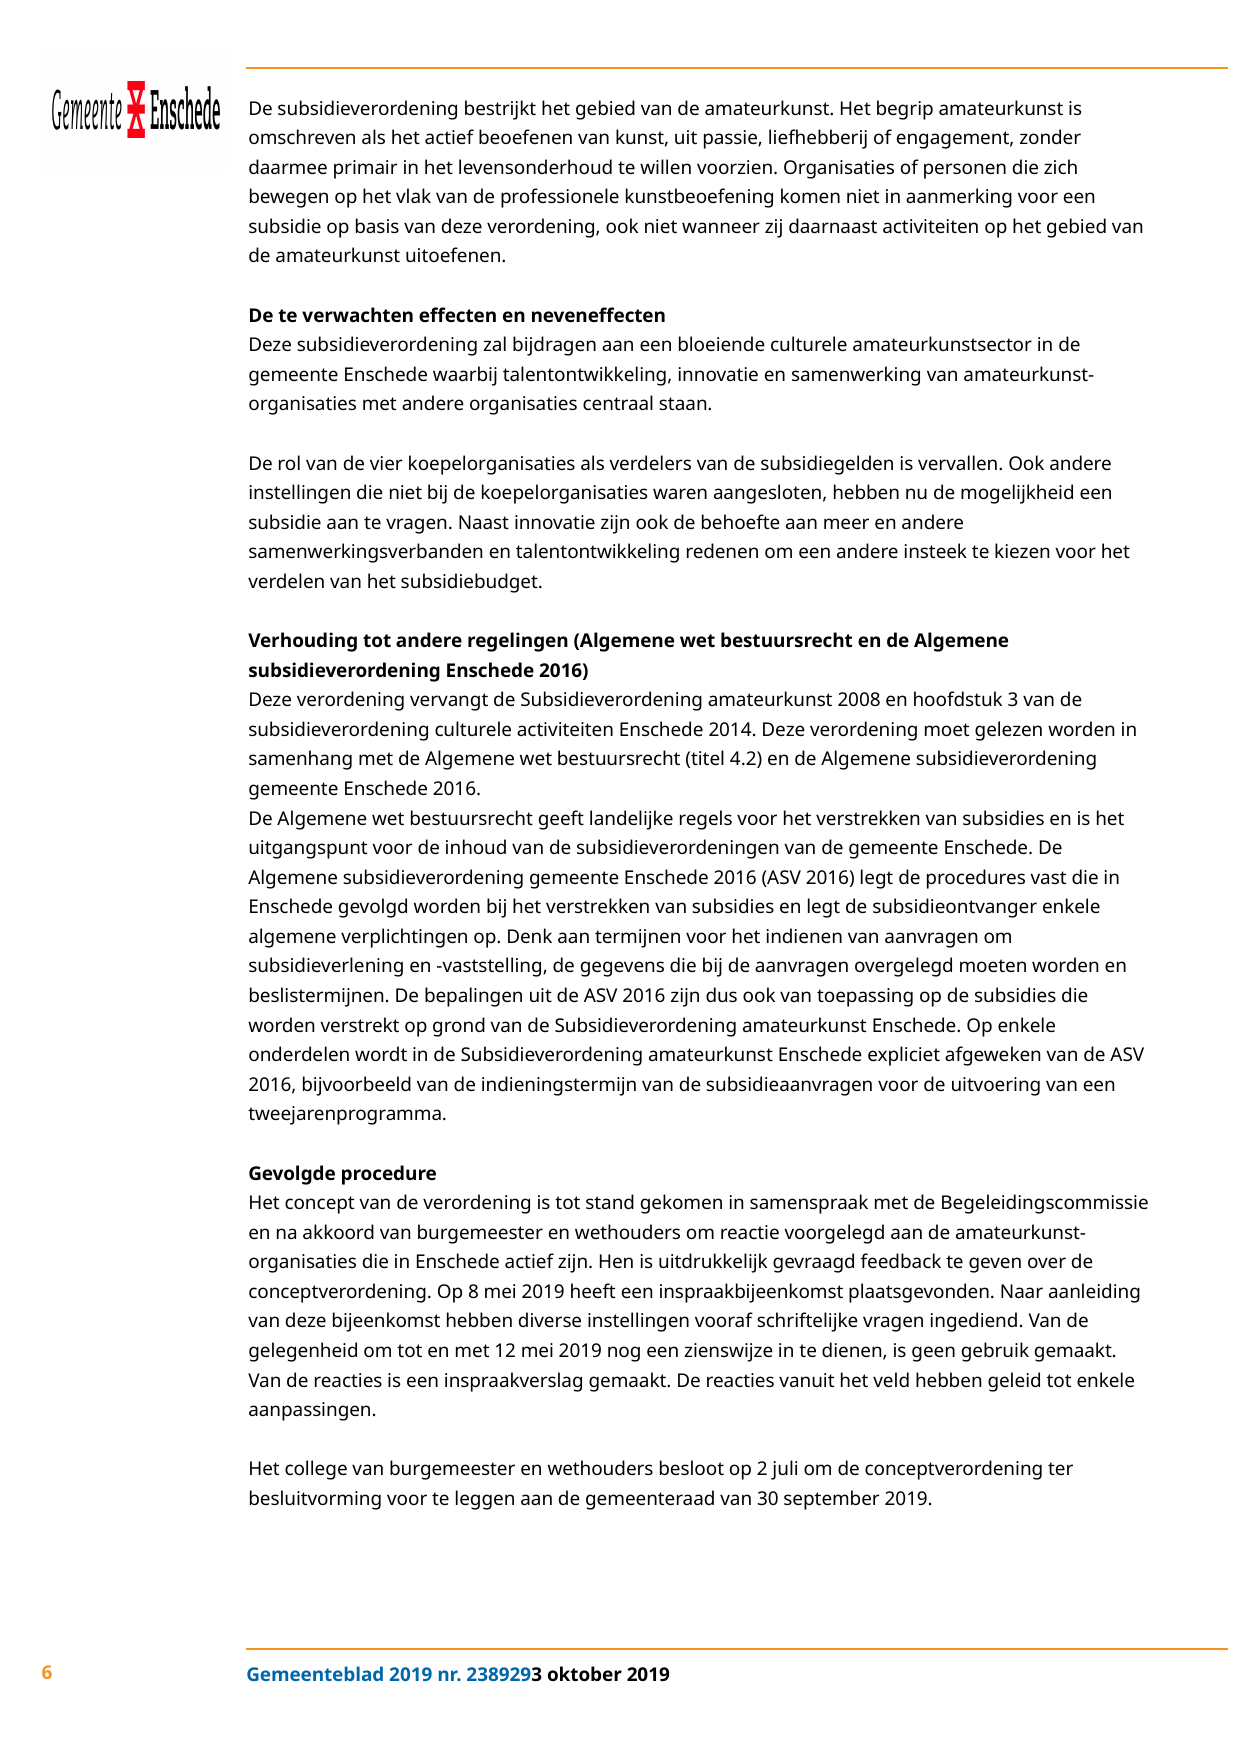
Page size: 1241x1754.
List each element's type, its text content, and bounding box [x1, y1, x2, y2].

text Gevolgde procedure [248, 1160, 1152, 1186]
text De Algemene wet bestuursrecht geeft landelijke regels voor het verstrekken van subsidies en is het uitgangspunt voor de inhoud van de subsidieverordeningen van de gemeente Enschede. De Algemene subsidieverordening gemeente Enschede 2016 (ASV 2016) legt de procedures vast die in Enschede gevolgd worden bij het verstrekken van subsidies en legt de subsidieontvanger enkele algemene verplichtingen op. Denk aan termijnen voor het indienen van aanvragen om subsidieverlening en -vaststelling, de gegevens die bij de aanvragen overgelegd moeten worden en beslistermijnen. De bepalingen uit de ASV 2016 zijn dus ook van toepassing op de subsidies die worden verstrekt op grond van de Subsidieverordening amateurkunst Enschede. Op enkele onderdelen wordt in de Subsidieverordening amateurkunst Enschede expliciet afgeweken van de ASV 2016, bijvoorbeeld van de indieningstermijn van de subsidieaanvragen voor de uitvoering van een tweejarenprogramma. [248, 805, 1152, 1126]
text De subsidieverordening bestrijkt het gebied van de amateurkunst. Het begrip amateurkunst is omschreven als het actief beoefenen van kunst, uit passie, liefhebberij of engagement, zonder daarmee primair in het levensonderhoud te willen voorzien. Organisaties of personen die zich bewegen op het vlak van de professionele kunstbeoefening komen niet in aanmerking voor een subsidie op basis van deze verordening, ook niet wanneer zij daarnaast activiteiten op het gebied van de amateurkunst uitoefenen. [248, 95, 1152, 268]
text Verhouding tot andere regelingen (Algemene wet bestuursrecht en de Algemene subsidieverordening Enschede 2016) [248, 627, 1152, 683]
text Het college van burgemeester en wethouders besloot op 2 juli om de conceptverordening ter besluitvorming voor te leggen aan de gemeenteraad van 30 september 2019. [248, 1456, 1152, 1511]
text Deze subsidieverordening zal bijdragen aan een bloeiende culturele amateurkunstsector in de gemeente Enschede waarbij talentontwikkeling, innovatie en samenwerking van amateurkunst-organisaties met andere organisaties centraal staan. [248, 331, 1152, 416]
text Het concept van de verordening is tot stand gekomen in samenspraak met de Begeleidingscommissie en na akkoord van burgemeester en wethouders om reactie voorgelegd aan de amateurkunst-organisaties die in Enschede actief zijn. Hen is uitdrukkelijk gevraagd feedback te geven over de conceptverordening. Op 8 mei 2019 heeft een inspraakbijeenkomst plaatsgevonden. Naar aanleiding van deze bijeenkomst hebben diverse instellingen vooraf schriftelijke vragen ingediend. Van de gelegenheid om tot en met 12 mei 2019 nog een zienswijze in te dienen, is geen gebruik gemaakt. Van de reacties is een inspraakverslag gemaakt. De reacties vanuit het veld hebben geleid tot enkele aanpassingen. [248, 1189, 1152, 1422]
text De te verwachten effecten en neveneffecten [248, 302, 1152, 328]
picture [41, 47, 231, 172]
text Deze verordening vervangt de Subsidieverordening amateurkunst 2008 en hoofdstuk 3 van de subsidieverordening culturele activiteiten Enschede 2014. Deze verordening moet gelezen worden in samenhang met de Algemene wet bestuursrecht (titel 4.2) en de Algemene subsidieverordening gemeente Enschede 2016. [248, 686, 1152, 801]
text De rol van de vier koepelorganisaties als verdelers van de subsidiegelden is vervallen. Ook andere instellingen die niet bij de koepelorganisaties waren aangesloten, hebben nu de mogelijkheid een subsidie aan te vragen. Naast innovatie zijn ook de behoefte aan meer en andere samenwerkingsverbanden en talentontwikkeling redenen om een andere insteek te kiezen voor het verdelen van het subsidiebudget. [248, 450, 1152, 594]
